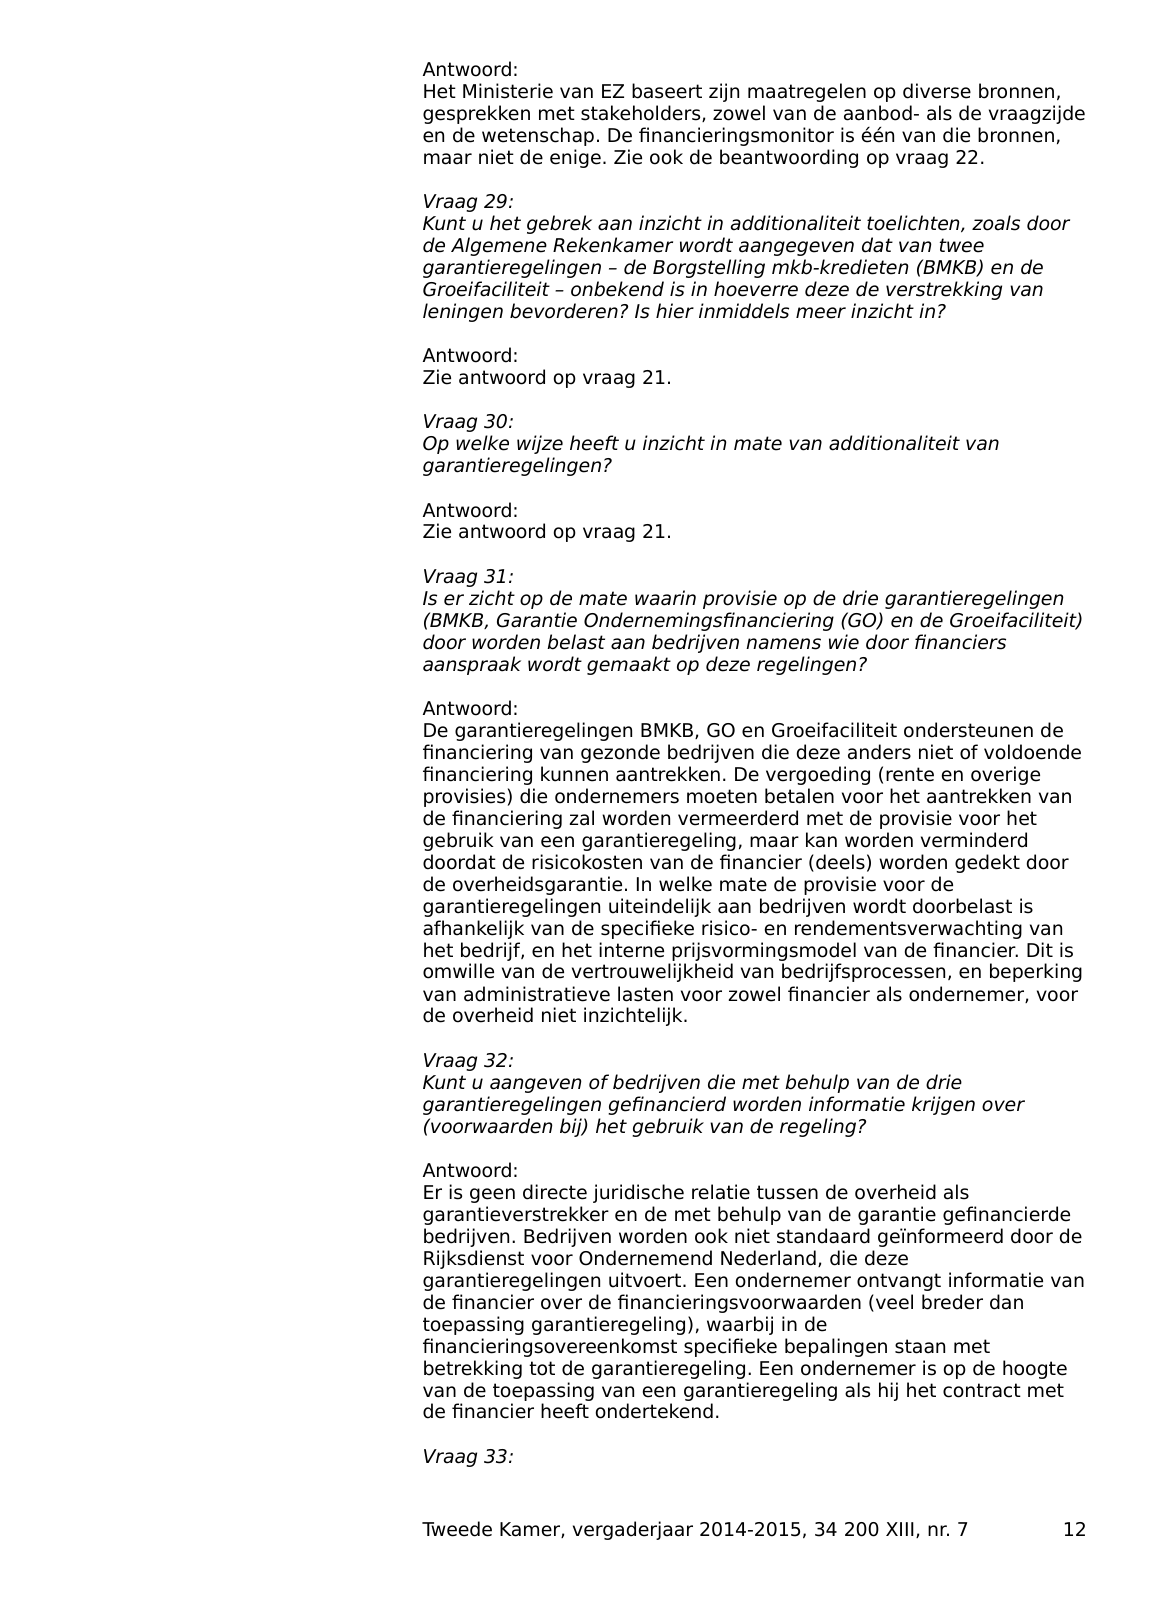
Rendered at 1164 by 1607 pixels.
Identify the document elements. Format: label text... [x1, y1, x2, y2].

text De garantieregelingen BMKB, GO en Groeifaciliteit ondersteunen de financiering van gezonde bedrijven die deze anders niet of voldoende financiering kunnen aantrekken. De vergoeding (rente en overige provisies) die ondernemers moeten betalen voor het aantrekken van de financiering zal worden vermeerderd met de provisie voor het gebruik van een garantieregeling, maar kan worden verminderd doordat de risicokosten van de financier (deels) worden gedekt door de overheidsgarantie. In welke mate de provisie voor de garantieregelingen uiteindelijk aan bedrijven wordt doorbelast is afhankelijk van de specifieke risico- en rendementsverwachting van het bedrijf, en het interne prijsvormingsmodel van de financier. Dit is omwille van de vertrouwelijkheid van bedrijfsprocessen, en beperking van administratieve lasten voor zowel financier als ondernemer, voor de overheid niet inzichtelijk. [422, 720, 1087, 1027]
text Antwoord: [422, 698, 1087, 720]
text Vraag 29: [422, 191, 1087, 213]
text Zie antwoord op vraag 21. [422, 521, 1087, 543]
text Vraag 33: [422, 1446, 1087, 1468]
text Zie antwoord op vraag 21. [422, 367, 1087, 389]
text Antwoord: [422, 59, 1087, 81]
text Antwoord: [422, 1160, 1087, 1182]
text Kunt u het gebrek aan inzicht in additionaliteit toelichten, zoals door de Algemene Rekenkamer wordt aangegeven dat van twee garantieregelingen – de Borgstelling mkb-kredieten (BMKB) en de Groeifaciliteit – onbekend is in hoeverre deze de verstrekking van leningen bevorderen? Is hier inmiddels meer inzicht in? [422, 213, 1087, 323]
text Het Ministerie van EZ baseert zijn maatregelen op diverse bronnen, gesprekken met stakeholders, zowel van de aanbod- als de vraagzijde en de wetenschap. De financieringsmonitor is één van die bronnen, maar niet de enige. Zie ook de beantwoording op vraag 22. [422, 81, 1087, 169]
text Kunt u aangeven of bedrijven die met behulp van de drie garantieregelingen gefinancierd worden informatie krijgen over (voorwaarden bij) het gebruik van de regeling? [422, 1072, 1087, 1137]
text Vraag 30: [422, 411, 1087, 433]
text Op welke wijze heeft u inzicht in mate van additionaliteit van garantieregelingen? [422, 433, 1087, 477]
text Vraag 32: [422, 1049, 1087, 1072]
text Antwoord: [422, 345, 1087, 367]
text Is er zicht op de mate waarin provisie op de drie garantieregelingen (BMKB, Garantie Ondernemingsfinanciering (GO) en de Groeifaciliteit) door worden belast aan bedrijven namens wie door financiers aanspraak wordt gemaakt op deze regelingen? [422, 588, 1087, 676]
text Antwoord: [422, 499, 1087, 521]
text Er is geen directe juridische relatie tussen de overheid als garantieverstrekker en de met behulp van de garantie gefinancierde bedrijven. Bedrijven worden ook niet standaard geïnformeerd door de Rijksdienst voor Ondernemend Nederland, die deze garantieregelingen uitvoert. Een ondernemer ontvangt informatie van de financier over de financieringsvoorwaarden (veel breder dan toepassing garantieregeling), waarbij in de financieringsovereenkomst specifieke bepalingen staan met betrekking tot de garantieregeling. Een ondernemer is op de hoogte van de toepassing van een garantieregeling als hij het contract met de financier heeft ondertekend. [422, 1182, 1087, 1423]
text Vraag 31: [422, 566, 1087, 588]
